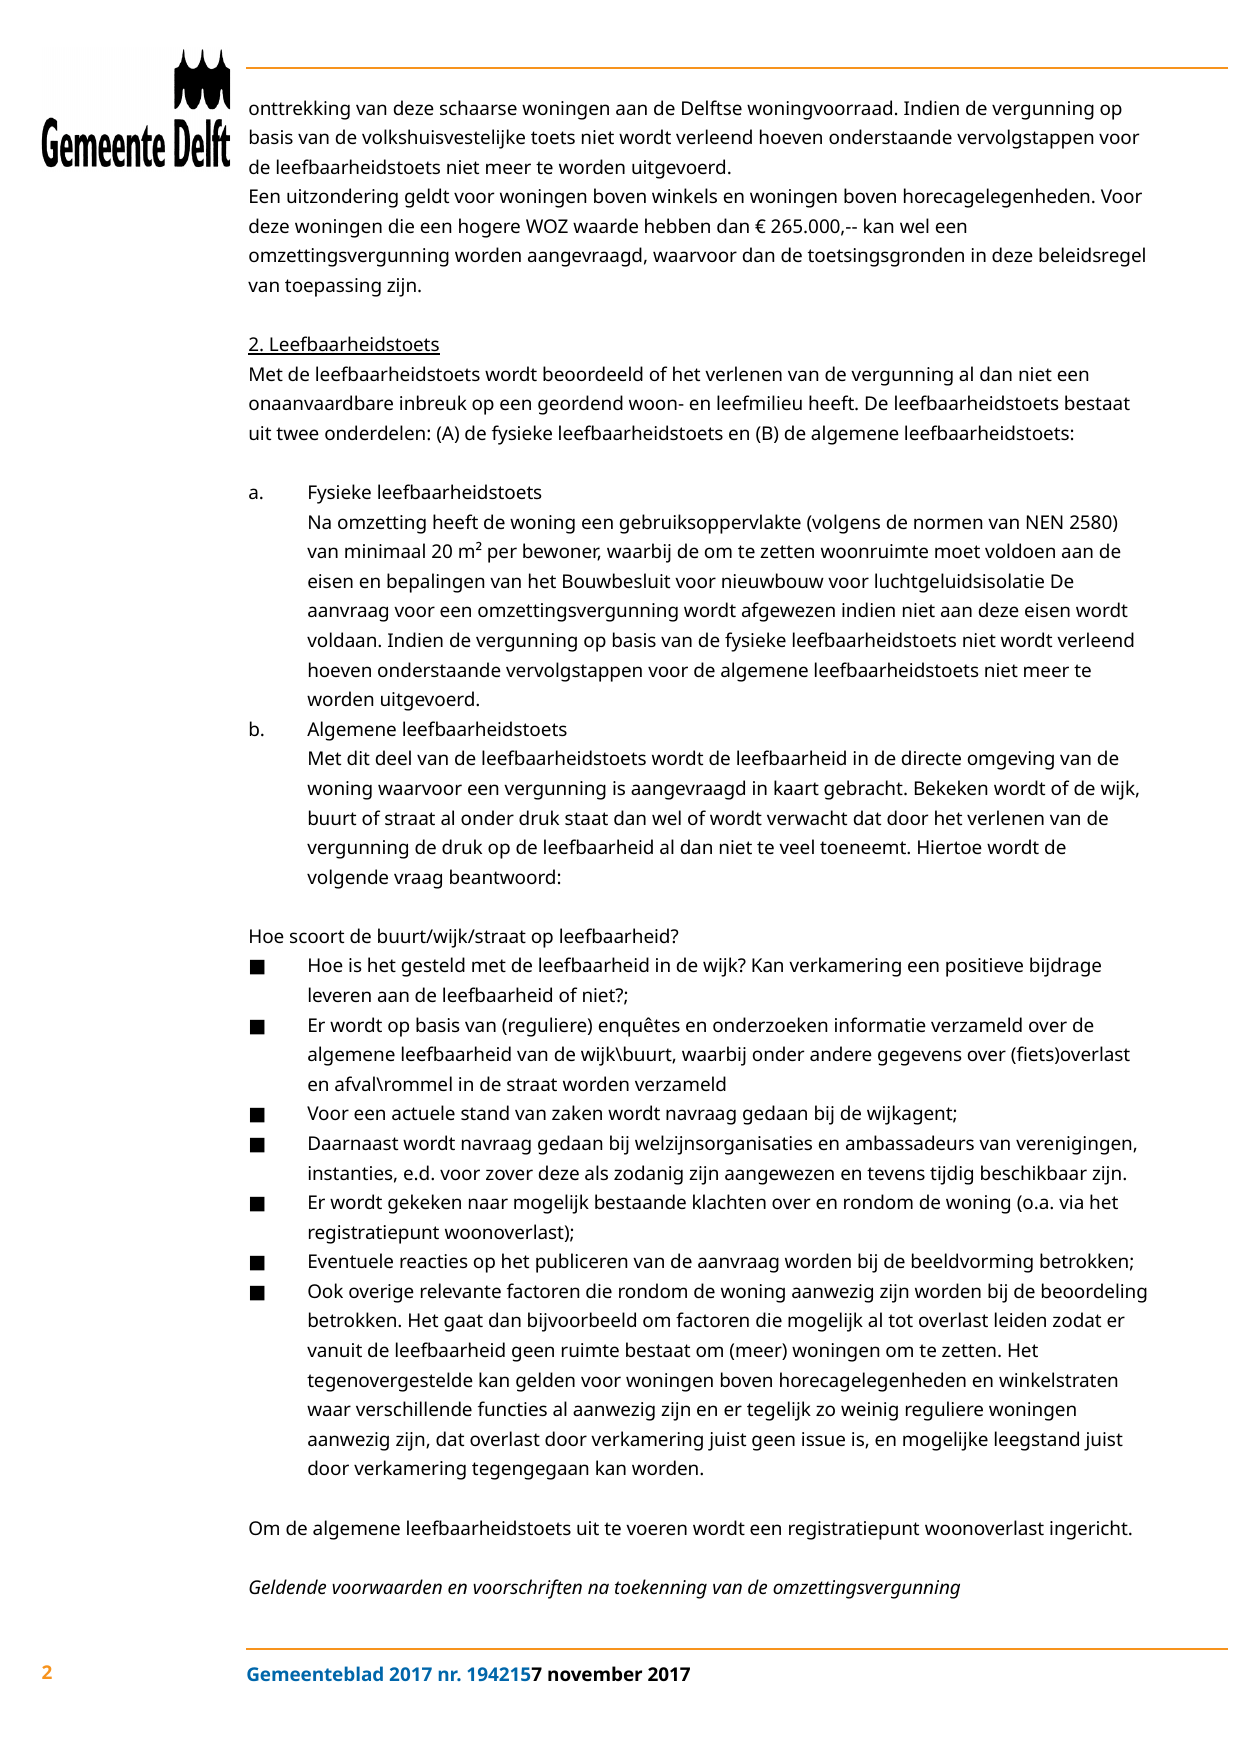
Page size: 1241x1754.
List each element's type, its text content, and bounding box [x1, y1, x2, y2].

text onttrekking van deze schaarse woningen aan de Delftse woningvoorraad. Indien de vergunning op basis van de volkshuisvestelijke toets niet wordt verleend hoeven onderstaande vervolgstappen voor de leefbaarheidstoets niet meer te worden uitgevoerd. [248, 95, 1152, 180]
text Met de leefbaarheidstoets wordt beoordeeld of het verlenen van de vergunning al dan niet een onaanvaardbare inbreuk op een geordend woon- en leefmilieu heeft. De leefbaarheidstoets bestaat uit twee onderdelen: (A) de fysieke leefbaarheidstoets en (B) de algemene leefbaarheidstoets: [248, 361, 1152, 446]
list Met dit deel van de leefbaarheidstoets wordt de leefbaarheid in de directe omgeving van de woning waarvoor een vergunning is aangevraagd in kaart gebracht. Bekeken wordt of de wijk, buurt of straat al onder druk staat dan wel of wordt verwacht dat door het verlenen van de vergunning de druk op de leefbaarheid al dan niet te veel toeneemt. Hiertoe wordt de volgende vraag beantwoord: [248, 746, 1152, 890]
list Hoe is het gesteld met de leefbaarheid in de wijk? Kan verkamering een positieve bijdrage leveren aan de leefbaarheid of niet?; [248, 953, 1152, 1008]
list Daarnaast wordt navraag gedaan bij welzijnsorganisaties en ambassadeurs van verenigingen, instanties, e.d. voor zover deze als zodanig zijn aangewezen en tevens tijdig beschikbaar zijn. [248, 1130, 1152, 1186]
text Geldende voorwaarden en voorschriften na toekenning van de omzettingsvergunning [248, 1574, 1152, 1600]
list Ook overige relevante factoren die rondom de woning aanwezig zijn worden bij de beoordeling betrokken. Het gaat dan bijvoorbeeld om factoren die mogelijk al tot overlast leiden zodat er vanuit de leefbaarheid geen ruimte bestaat om (meer) woningen om te zetten. Het tegenovergestelde kan gelden voor woningen boven horecagelegenheden en winkelstraten waar verschillende functies al aanwezig zijn en er tegelijk zo weinig reguliere woningen aanwezig zijn, dat overlast door verkamering juist geen issue is, en mogelijke leegstand juist door verkamering tegengegaan kan worden. [248, 1278, 1152, 1481]
list Algemene leefbaarheidstoets [248, 716, 1152, 742]
list Er wordt gekeken naar mogelijk bestaande klachten over en rondom de woning (o.a. via het registratiepunt woonoverlast); [248, 1189, 1152, 1245]
text Een uitzondering geldt voor woningen boven winkels en woningen boven horecagelegenheden. Voor deze woningen die een hogere WOZ waarde hebben dan € 265.000,-- kan wel een omzettingsvergunning worden aangevraagd, waarvoor dan de toetsingsgronden in deze beleidsregel van toepassing zijn. [248, 183, 1152, 298]
text Om de algemene leefbaarheidstoets uit te voeren wordt een registratiepunt woonoverlast ingericht. [248, 1515, 1152, 1541]
list Er wordt op basis van (reguliere) enquêtes en onderzoeken informatie verzameld over de algemene leefbaarheid van de wijk\buurt, waarbij onder andere gegevens over (fiets)overlast en afval\rommel in de straat worden verzameld [248, 1012, 1152, 1097]
list Eventuele reacties op het publiceren van de aanvraag worden bij de beeldvorming betrokken; [248, 1248, 1152, 1274]
text Hoe scoort de buurt/wijk/straat op leefbaarheid? [248, 923, 1152, 949]
list Fysieke leefbaarheidstoets [248, 479, 1152, 505]
picture [41, 47, 231, 172]
list Voor een actuele stand van zaken wordt navraag gedaan bij de wijkagent; [248, 1101, 1152, 1126]
text 2. Leefbaarheidstoets [248, 331, 1152, 357]
list Na omzetting heeft de woning een gebruiksoppervlakte (volgens de normen van NEN 2580) van minimaal 20 m² per bewoner, waarbij de om te zetten woonruimte moet voldoen aan de eisen en bepalingen van het Bouwbesluit voor nieuwbouw voor luchtgeluidsisolatie De aanvraag voor een omzettingsvergunning wordt afgewezen indien niet aan deze eisen wordt voldaan. Indien de vergunning op basis van de fysieke leefbaarheidstoets niet wordt verleend hoeven onderstaande vervolgstappen voor de algemene leefbaarheidstoets niet meer te worden uitgevoerd. [248, 509, 1152, 712]
